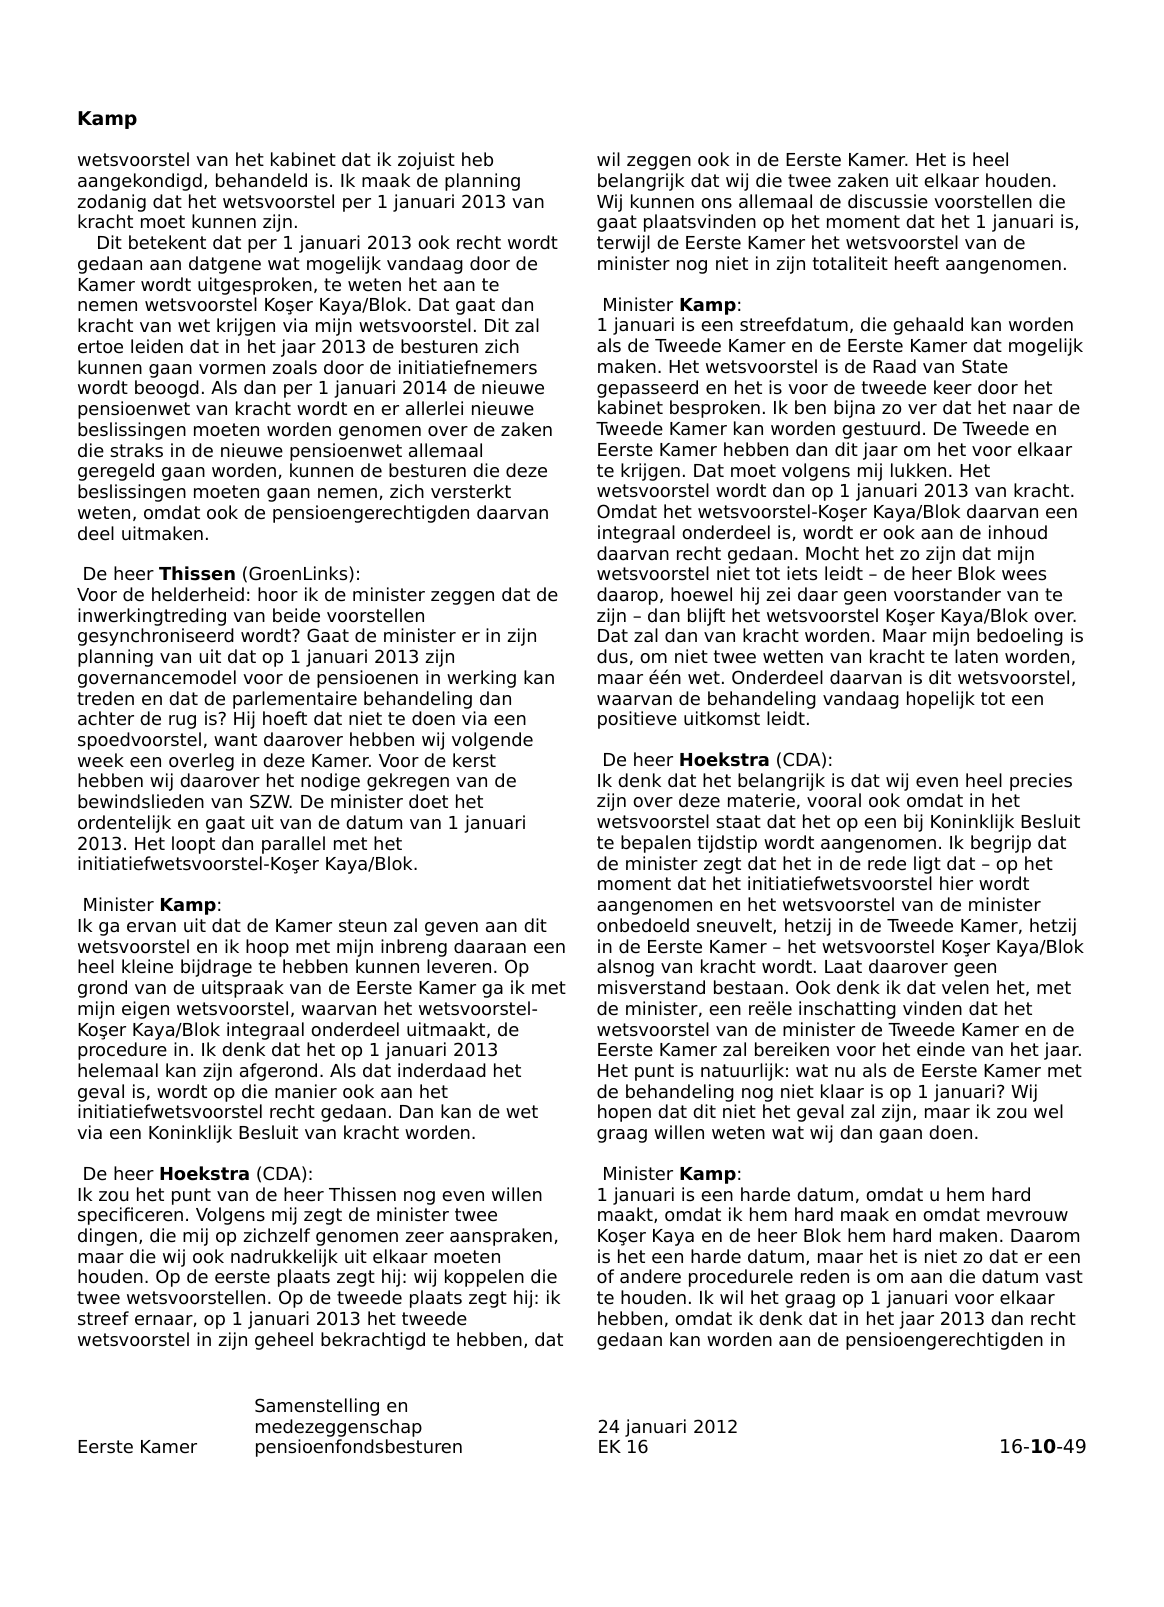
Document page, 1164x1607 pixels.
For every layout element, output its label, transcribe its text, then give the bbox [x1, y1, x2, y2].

text De heer Thissen (GroenLinks): [77, 564, 567, 585]
text wil zeggen ook in de Eerste Kamer. Het is heel belangrijk dat wij die twee zaken uit elkaar houden. Wij kunnen ons allemaal de discussie voorstellen die gaat plaatsvinden op het moment dat het 1 januari is, terwijl de Eerste Kamer het wetsvoorstel van de minister nog niet in zijn totaliteit heeft aangenomen. [596, 150, 1087, 274]
text Minister Kamp: [596, 1164, 1087, 1184]
text Minister Kamp: [77, 895, 567, 916]
text 1 januari is een streefdatum, die gehaald kan worden als de Tweede Kamer en de Eerste Kamer dat mogelijk maken. Het wetsvoorstel is de Raad van State gepasseerd en het is voor de tweede keer door het kabinet besproken. Ik ben bijna zo ver dat het naar de Tweede Kamer kan worden gestuurd. De Tweede en Eerste Kamer hebben dan dit jaar om het voor elkaar te krijgen. Dat moet volgens mij lukken. Het wetsvoorstel wordt dan op 1 januari 2013 van kracht. Omdat het wetsvoorstel-Koşer Kaya/Blok daarvan een integraal onderdeel is, wordt er ook aan de inhoud daarvan recht gedaan. Mocht het zo zijn dat mijn wetsvoorstel niet tot iets leidt – de heer Blok wees daarop, hoewel hij zei daar geen voorstander van te zijn – dan blijft het wetsvoorstel Koşer Kaya/Blok over. Dat zal dan van kracht worden. Maar mijn bedoeling is dus, om niet twee wetten van kracht te laten worden, maar één wet. Onderdeel daarvan is dit wetsvoorstel, waarvan de behandeling vandaag hopelijk tot een positieve uitkomst leidt. [596, 315, 1087, 730]
text Ik zou het punt van de heer Thissen nog even willen specificeren. Volgens mij zegt de minister twee dingen, die mij op zichzelf genomen zeer aanspraken, maar die wij ook nadrukkelijk uit elkaar moeten houden. Op de eerste plaats zegt hij: wij koppelen die twee wetsvoorstellen. Op de tweede plaats zegt hij: ik streef ernaar, op 1 januari 2013 het tweede wetsvoorstel in zijn geheel bekrachtigd te hebben, dat [77, 1184, 567, 1350]
text Voor de helderheid: hoor ik de minister zeggen dat de inwerkingtreding van beide voorstellen gesynchroniseerd wordt? Gaat de minister er in zijn planning van uit dat op 1 januari 2013 zijn governancemodel voor de pensioenen in werking kan treden en dat de parlementaire behandeling dan achter de rug is? Hij hoeft dat niet te doen via een spoedvoorstel, want daarover hebben wij volgende week een overleg in deze Kamer. Voor de kerst hebben wij daarover het nodige gekregen van de bewindslieden van SZW. De minister doet het ordentelijk en gaat uit van de datum van 1 januari 2013. Het loopt dan parallel met het initiatiefwetsvoorstel-Koşer Kaya/Blok. [77, 585, 567, 875]
text De heer Hoekstra (CDA): [77, 1164, 567, 1184]
text 1 januari is een harde datum, omdat u hem hard maakt, omdat ik hem hard maak en omdat mevrouw Koşer Kaya en de heer Blok hem hard maken. Daarom is het een harde datum, maar het is niet zo dat er een of andere procedurele reden is om aan die datum vast te houden. Ik wil het graag op 1 januari voor elkaar hebben, omdat ik denk dat in het jaar 2013 dan recht gedaan kan worden aan de pensioengerechtigden in [596, 1184, 1087, 1350]
text De heer Hoekstra (CDA): [596, 750, 1087, 771]
text wetsvoorstel van het kabinet dat ik zojuist heb aangekondigd, behandeld is. Ik maak de planning zodanig dat het wetsvoorstel per 1 januari 2013 van kracht moet kunnen zijn. [77, 150, 567, 233]
text Minister Kamp: [596, 294, 1087, 315]
text Ik denk dat het belangrijk is dat wij even heel precies zijn over deze materie, vooral ook omdat in het wetsvoorstel staat dat het op een bij Koninklijk Besluit te bepalen tijdstip wordt aangenomen. Ik begrijp dat de minister zegt dat het in de rede ligt dat – op het moment dat het initiatiefwetsvoorstel hier wordt aangenomen en het wetsvoorstel van de minister onbedoeld sneuvelt, hetzij in de Tweede Kamer, hetzij in de Eerste Kamer – het wetsvoorstel Koşer Kaya/Blok alsnog van kracht wordt. Laat daarover geen misverstand bestaan. Ook denk ik dat velen het, met de minister, een reële inschatting vinden dat het wetsvoorstel van de minister de Tweede Kamer en de Eerste Kamer zal bereiken voor het einde van het jaar. Het punt is natuurlijk: wat nu als de Eerste Kamer met de behandeling nog niet klaar is op 1 januari? Wij hopen dat dit niet het geval zal zijn, maar ik zou wel graag willen weten wat wij dan gaan doen. [596, 771, 1087, 1144]
text Dit betekent dat per 1 januari 2013 ook recht wordt gedaan aan datgene wat mogelijk vandaag door de Kamer wordt uitgesproken, te weten het aan te nemen wetsvoorstel Koşer Kaya/Blok. Dat gaat dan kracht van wet krijgen via mijn wetsvoorstel. Dit zal ertoe leiden dat in het jaar 2013 de besturen zich kunnen gaan vormen zoals door de initiatiefnemers wordt beoogd. Als dan per 1 januari 2014 de nieuwe pensioenwet van kracht wordt en er allerlei nieuwe beslissingen moeten worden genomen over de zaken die straks in de nieuwe pensioenwet allemaal geregeld gaan worden, kunnen de besturen die deze beslissingen moeten gaan nemen, zich versterkt weten, omdat ook de pensioengerechtigden daarvan deel uitmaken. [77, 233, 567, 544]
text Ik ga ervan uit dat de Kamer steun zal geven aan dit wetsvoorstel en ik hoop met mijn inbreng daaraan een heel kleine bijdrage te hebben kunnen leveren. Op grond van de uitspraak van de Eerste Kamer ga ik met mijn eigen wetsvoorstel, waarvan het wetsvoorstel-Koşer Kaya/Blok integraal onderdeel uitmaakt, de procedure in. Ik denk dat het op 1 januari 2013 helemaal kan zijn afgerond. Als dat inderdaad het geval is, wordt op die manier ook aan het initiatiefwetsvoorstel recht gedaan. Dan kan de wet via een Koninklijk Besluit van kracht worden. [77, 916, 567, 1144]
